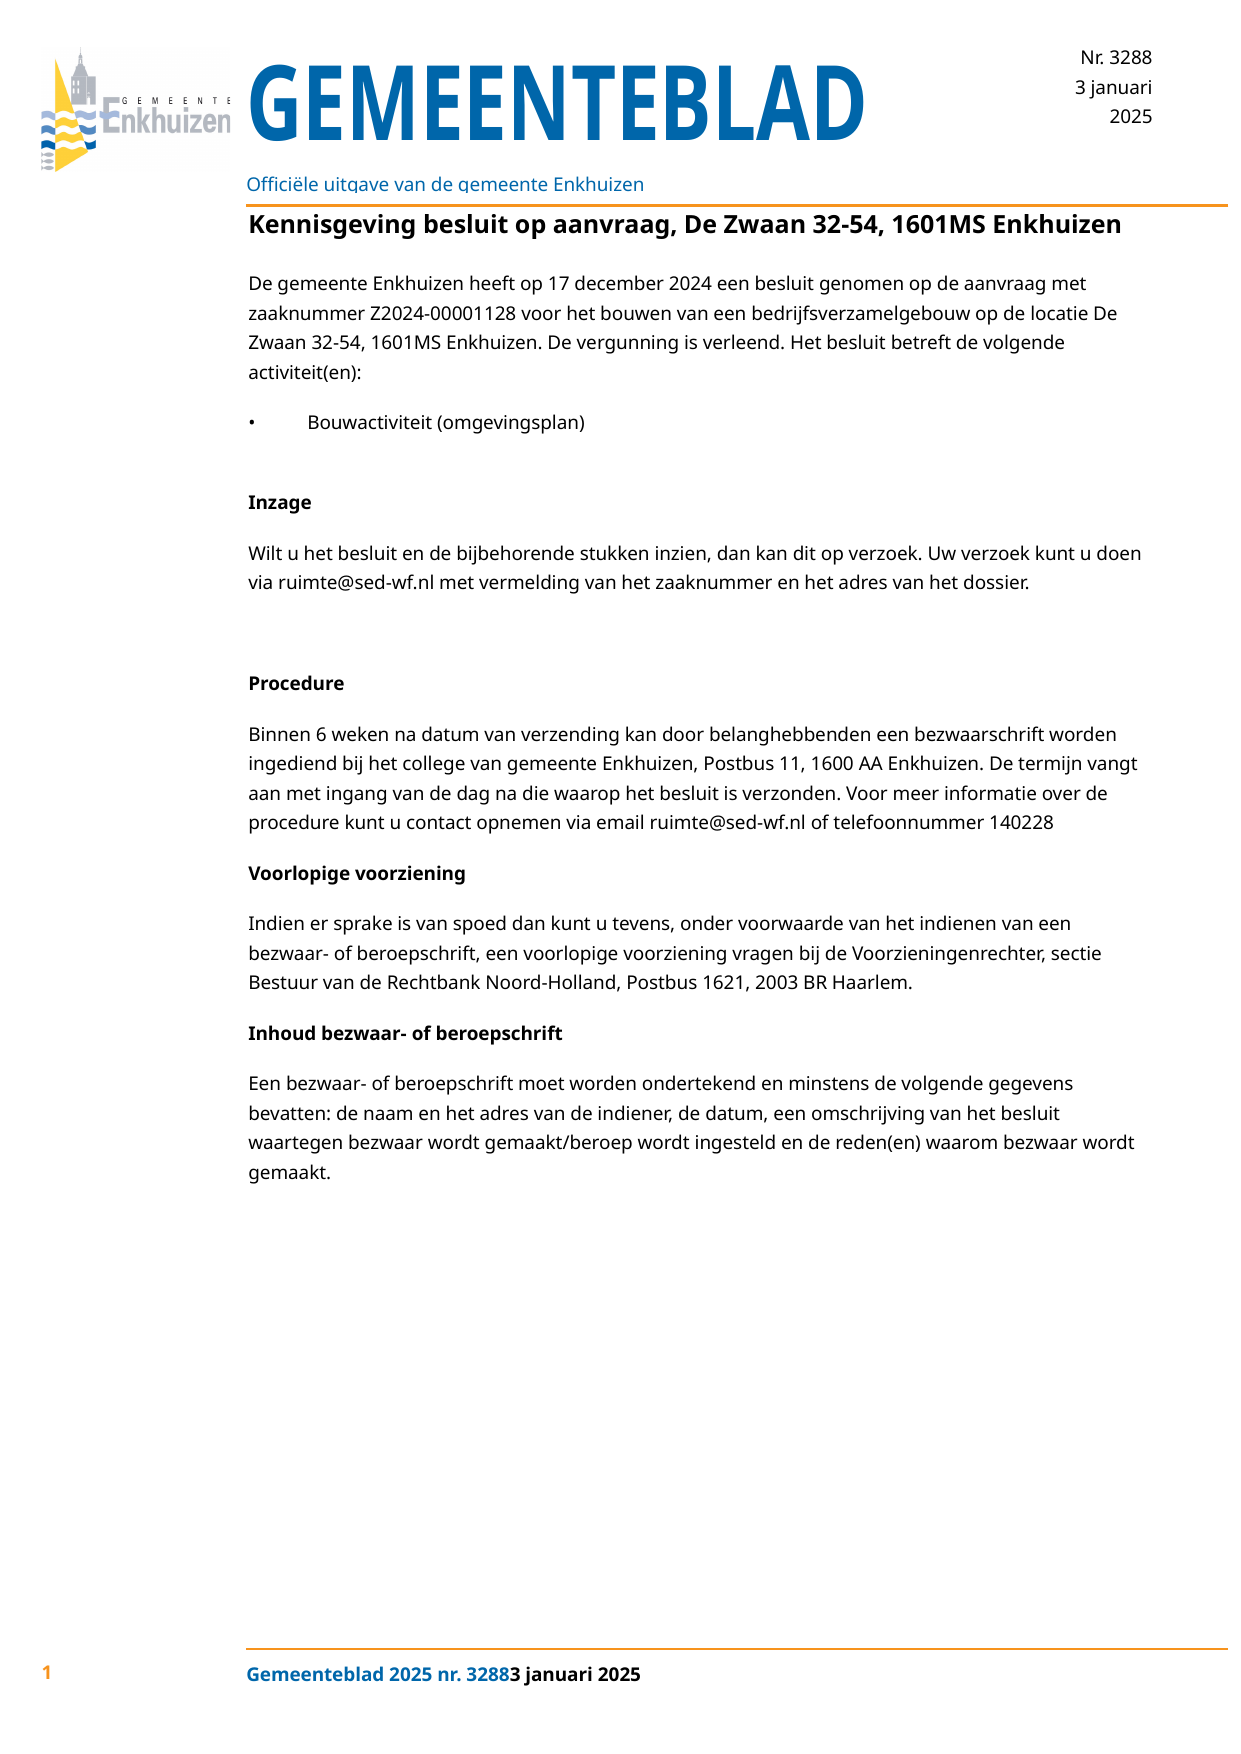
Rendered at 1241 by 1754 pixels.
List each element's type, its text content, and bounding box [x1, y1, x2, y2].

text Inhoud bezwaar- of beroepschrift [248, 1020, 1152, 1046]
text De gemeente Enkhuizen heeft op 17 december 2024 een besluit genomen op de aanvraag met zaaknummer Z2024-00001128 voor het bouwen van een bedrijfsverzamelgebouw op de locatie De Zwaan 32-54, 1601MS Enkhuizen. De vergunning is verleend. Het besluit betreft de volgende activiteit(en): [248, 270, 1152, 385]
picture [41, 47, 231, 172]
text Kennisgeving besluit op aanvraag, De Zwaan 32-54, 1601MS Enkhuizen [248, 207, 1152, 241]
text Inzage [248, 489, 1152, 515]
text Indien er sprake is van spoed dan kunt u tevens, onder voorwaarde van het indienen van een bezwaar- of beroepschrift, een voorlopige voorziening vragen bij de Voorzieningenrechter, sectie Bestuur van de Rechtbank Noord-Holland, Postbus 1621, 2003 BR Haarlem. [248, 910, 1152, 995]
text Binnen 6 weken na datum van verzending kan door belanghebbenden een bezwaarschrift worden ingediend bij het college van gemeente Enkhuizen, Postbus 11, 1600 AA Enkhuizen. De termijn vangt aan met ingang van de dag na die waarop het besluit is verzonden. Voor meer informatie over de procedure kunt u contact opnemen via email ruimte@sed-wf.nl of telefoonnummer 140228 [248, 721, 1152, 835]
text Procedure [248, 670, 1152, 696]
text Voorlopige voorziening [248, 860, 1152, 886]
list Bouwactiviteit (omgevingsplan) [248, 409, 1152, 435]
text Wilt u het besluit en de bijbehorende stukken inzien, dan kan dit op verzoek. Uw verzoek kunt u doen via ruimte@sed-wf.nl met vermelding van het zaaknummer en het adres van het dossier. [248, 540, 1152, 595]
text Een bezwaar- of beroepschrift moet worden ondertekend en minstens de volgende gegevens bevatten: de naam en het adres van de indiener, de datum, een omschrijving van het besluit waartegen bezwaar wordt gemaakt/beroep wordt ingesteld en de reden(en) waarom bezwaar wordt gemaakt. [248, 1070, 1152, 1185]
